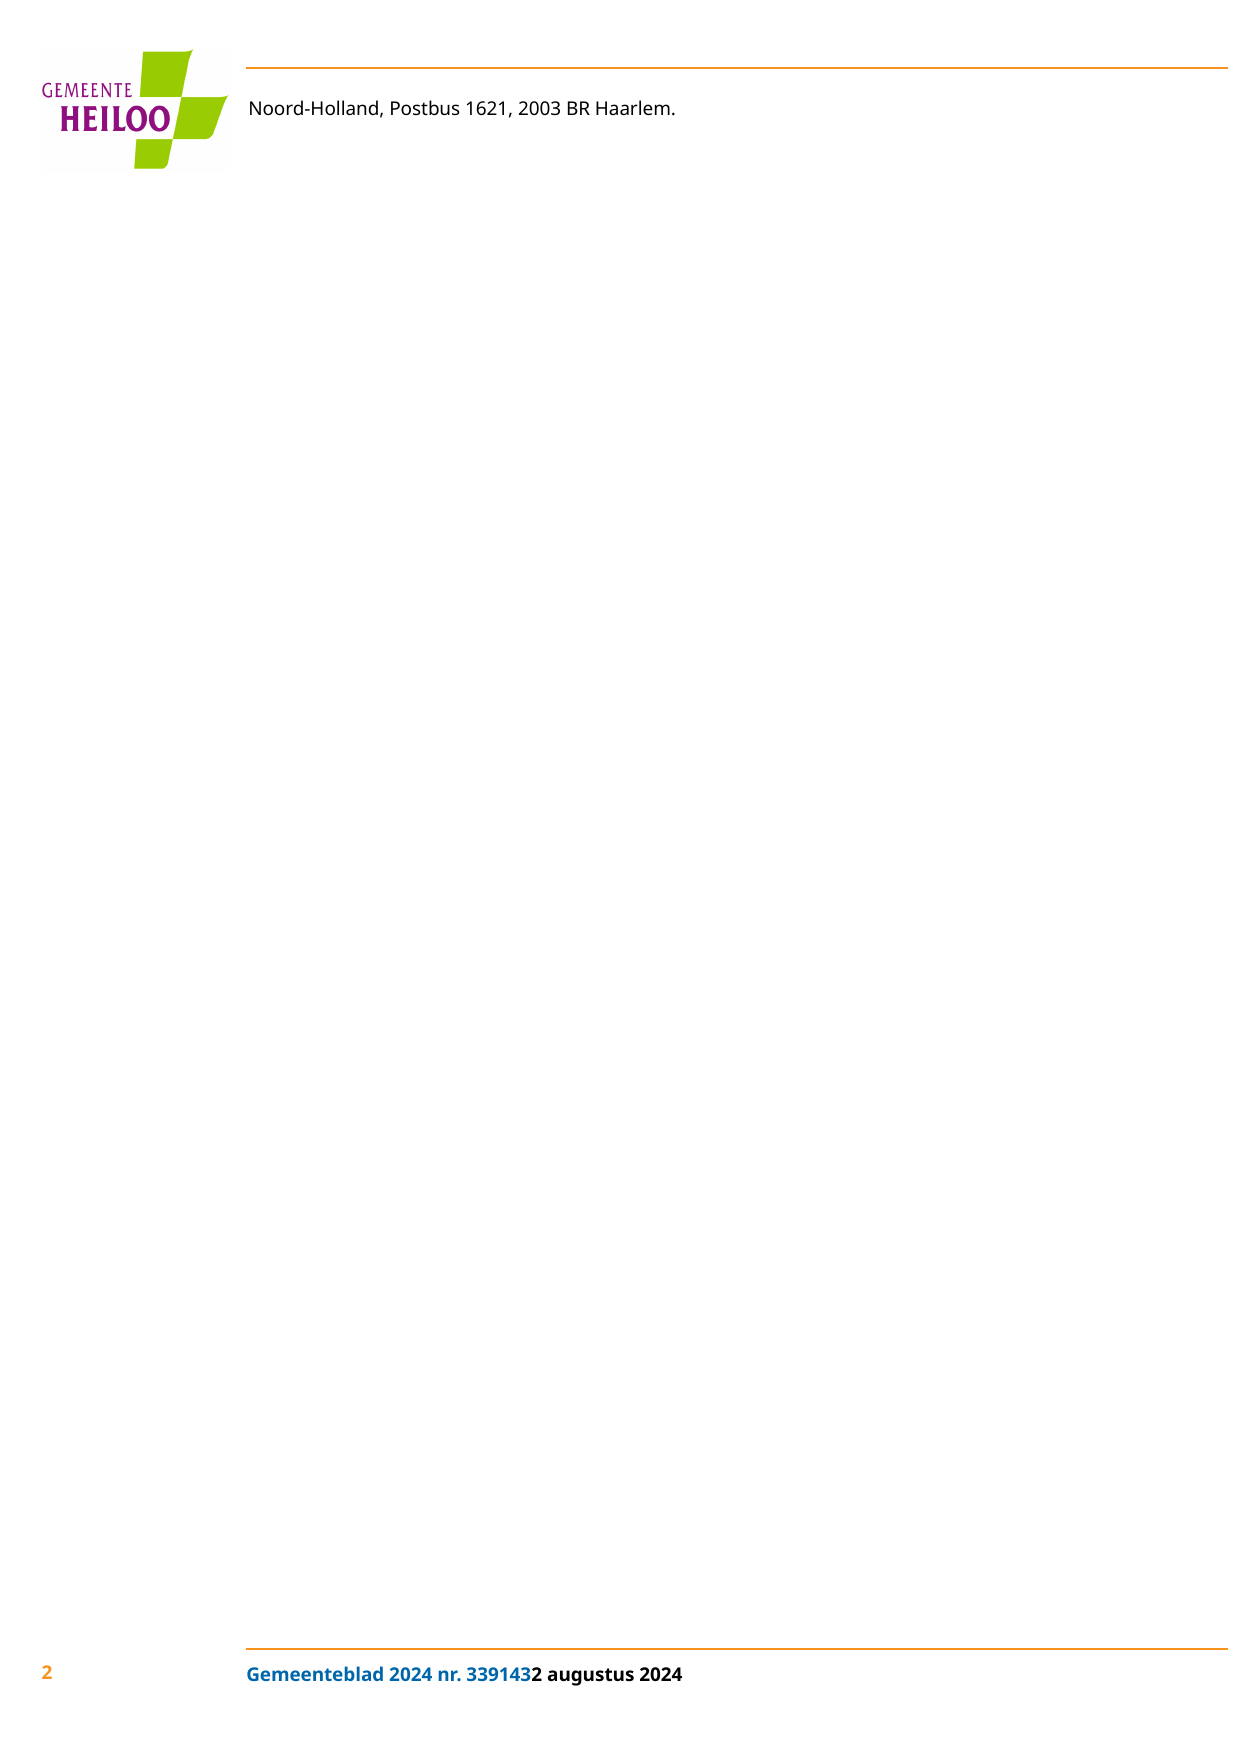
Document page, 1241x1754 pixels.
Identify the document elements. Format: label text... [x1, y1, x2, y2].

picture [41, 47, 231, 172]
text Noord-Holland, Postbus 1621, 2003 BR Haarlem. [248, 95, 1152, 121]
